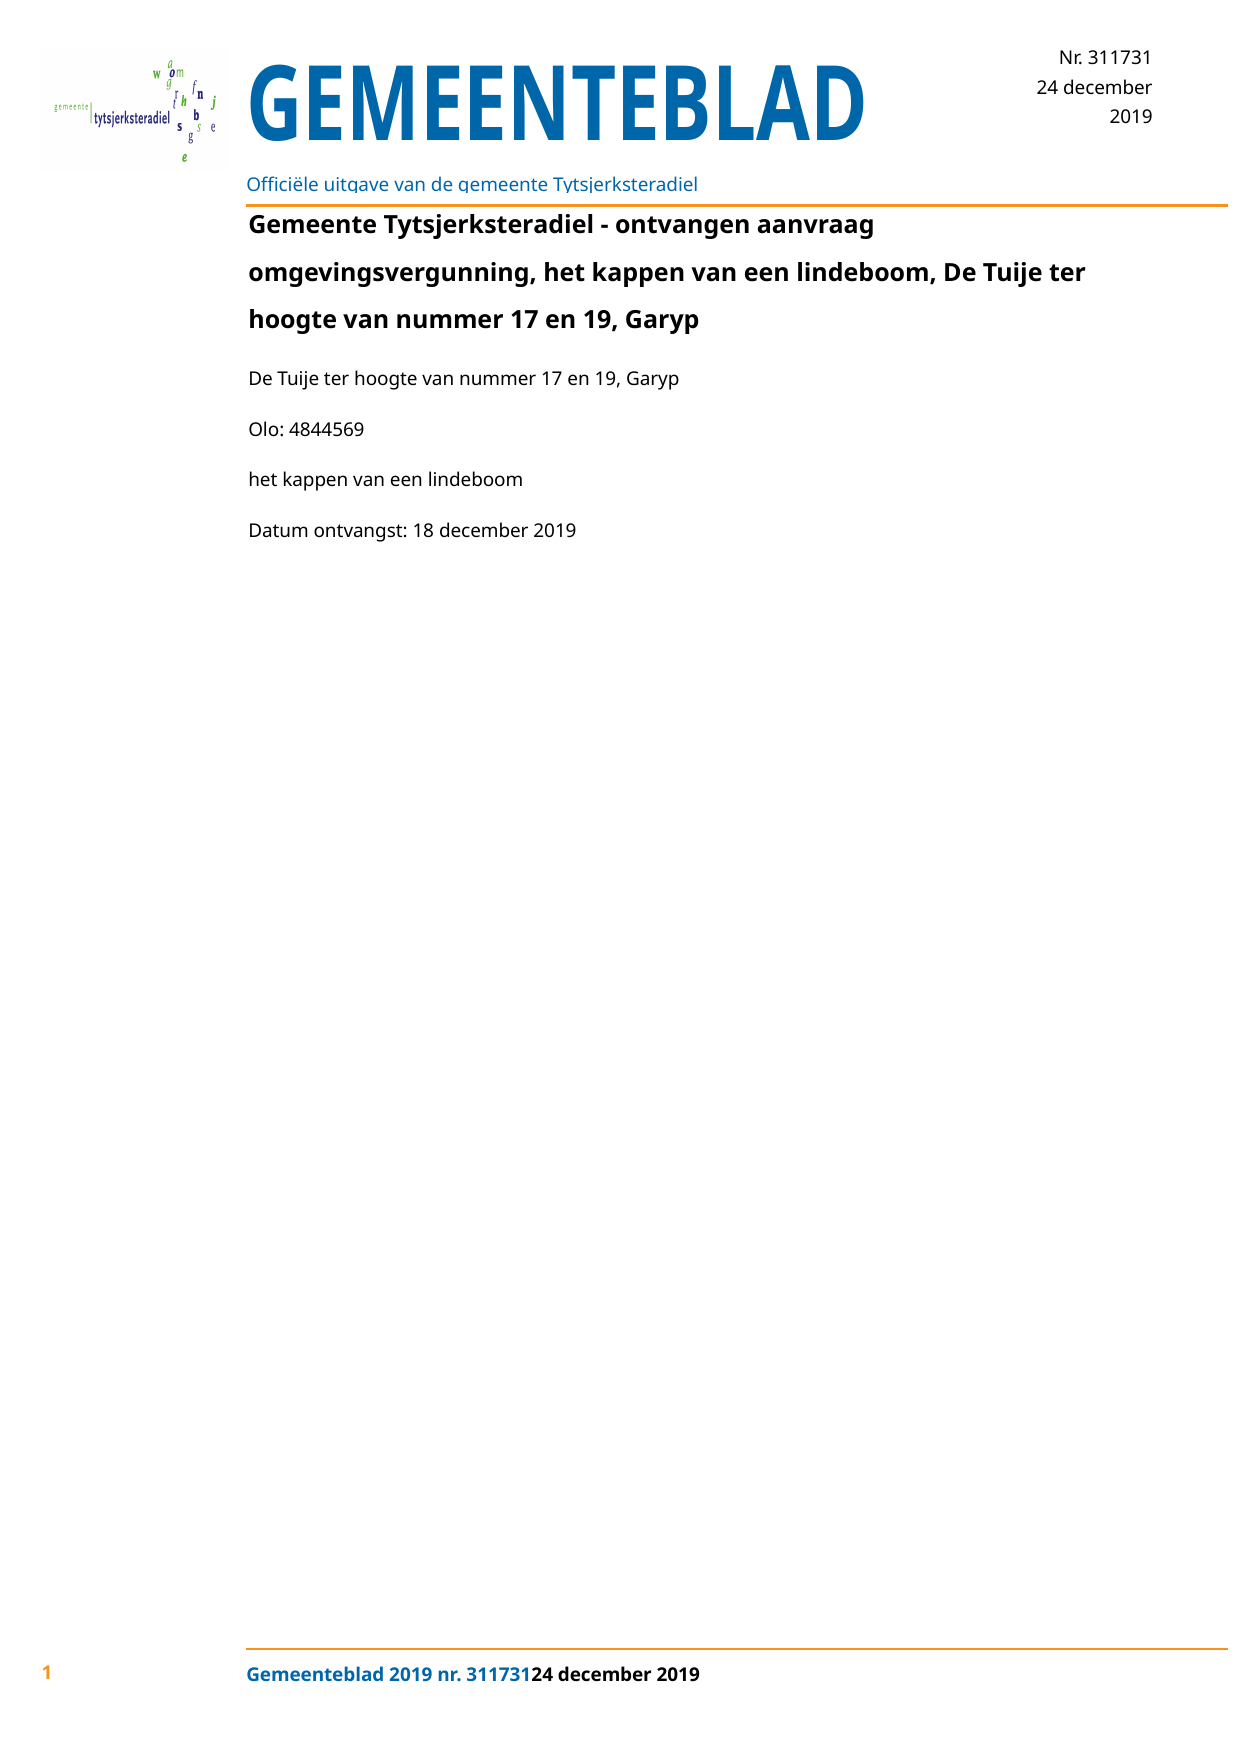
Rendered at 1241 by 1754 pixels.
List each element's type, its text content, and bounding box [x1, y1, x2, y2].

text Datum ontvangst: 18 december 2019 [248, 517, 1152, 542]
text het kappen van een lindeboom [248, 466, 1152, 492]
text Olo: 4844569 [248, 416, 1152, 442]
picture [41, 47, 231, 172]
text De Tuije ter hoogte van nummer 17 en 19, Garyp [248, 366, 1152, 391]
text Gemeente Tytsjerksteradiel - ontvangen aanvraag omgevingsvergunning, het kappen van een lindeboom, De Tuije ter hoogte van nummer 17 en 19, Garyp [248, 207, 1152, 336]
